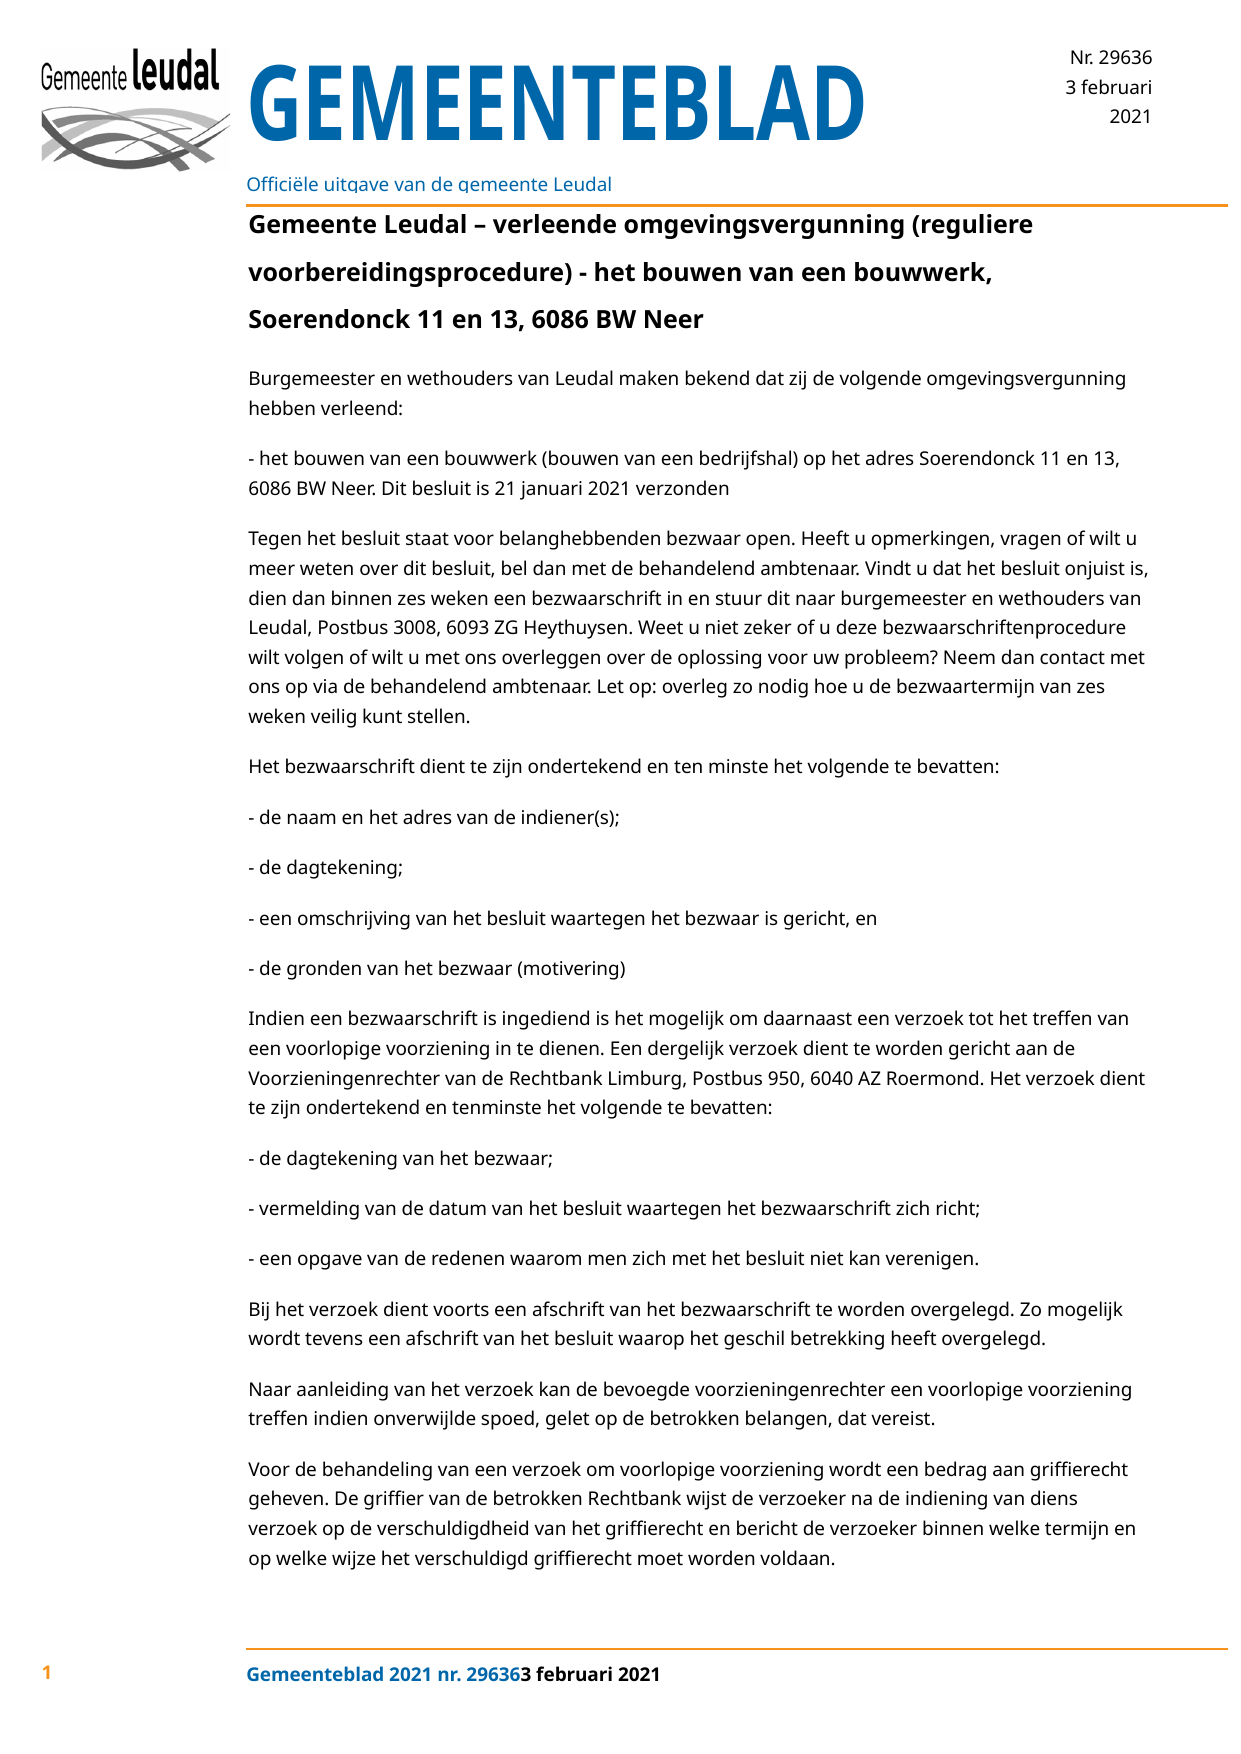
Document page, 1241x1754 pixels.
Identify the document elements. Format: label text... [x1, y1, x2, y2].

text Burgemeester en wethouders van Leudal maken bekend dat zij de volgende omgevingsvergunning hebben verleend: [248, 366, 1152, 421]
text - de gronden van het bezwaar (motivering) [248, 955, 1152, 981]
text Tegen het besluit staat voor belanghebbenden bezwaar open. Heeft u opmerkingen, vragen of wilt u meer weten over dit besluit, bel dan met de behandelend ambtenaar. Vindt u dat het besluit onjuist is, dien dan binnen zes weken een bezwaarschrift in en stuur dit naar burgemeester en wethouders van Leudal, Postbus 3008, 6093 ZG Heythuysen. Weet u niet zeker of u deze bezwaarschriftenprocedure wilt volgen of wilt u met ons overleggen over de oplossing voor uw probleem? Neem dan contact met ons op via de behandelend ambtenaar. Let op: overleg zo nodig hoe u de bezwaartermijn van zes weken veilig kunt stellen. [248, 526, 1152, 729]
text - een opgave van de redenen waarom men zich met het besluit niet kan verenigen. [248, 1246, 1152, 1271]
text Indien een bezwaarschrift is ingediend is het mogelijk om daarnaast een verzoek tot het treffen van een voorlopige voorziening in te dienen. Een dergelijk verzoek dient te worden gericht aan de Voorzieningenrechter van de Rechtbank Limburg, Postbus 950, 6040 AZ Roermond. Het verzoek dient te zijn ondertekend en tenminste het volgende te bevatten: [248, 1006, 1152, 1120]
text - het bouwen van een bouwwerk (bouwen van een bedrijfshal) op het adres Soerendonck 11 en 13, 6086 BW Neer. Dit besluit is 21 januari 2021 verzonden [248, 446, 1152, 501]
text Het bezwaarschrift dient te zijn ondertekend en ten minste het volgende te bevatten: [248, 753, 1152, 779]
picture [41, 47, 231, 172]
text Voor de behandeling van een verzoek om voorlopige voorziening wordt een bedrag aan griffierecht geheven. De griffier van de betrokken Rechtbank wijst de verzoeker na de indiening van diens verzoek op de verschuldigdheid van het griffierecht en bericht de verzoeker binnen welke termijn en op welke wijze het verschuldigd griffierecht moet worden voldaan. [248, 1456, 1152, 1570]
text - de dagtekening; [248, 854, 1152, 880]
text Bij het verzoek dient voorts een afschrift van het bezwaarschrift te worden overgelegd. Zo mogelijk wordt tevens een afschrift van het besluit waarop het geschil betrekking heeft overgelegd. [248, 1296, 1152, 1351]
text Gemeente Leudal – verleende omgevingsvergunning (reguliere voorbereidingsprocedure) - het bouwen van een bouwwerk, Soerendonck 11 en 13, 6086 BW Neer [248, 207, 1152, 336]
text - vermelding van de datum van het besluit waartegen het bezwaarschrift zich richt; [248, 1195, 1152, 1221]
text - de naam en het adres van de indiener(s); [248, 804, 1152, 829]
text - de dagtekening van het bezwaar; [248, 1145, 1152, 1170]
text Naar aanleiding van het verzoek kan de bevoegde voorzieningenrechter een voorlopige voorziening treffen indien onverwijlde spoed, gelet op de betrokken belangen, dat vereist. [248, 1376, 1152, 1431]
text - een omschrijving van het besluit waartegen het bezwaar is gericht, en [248, 905, 1152, 930]
